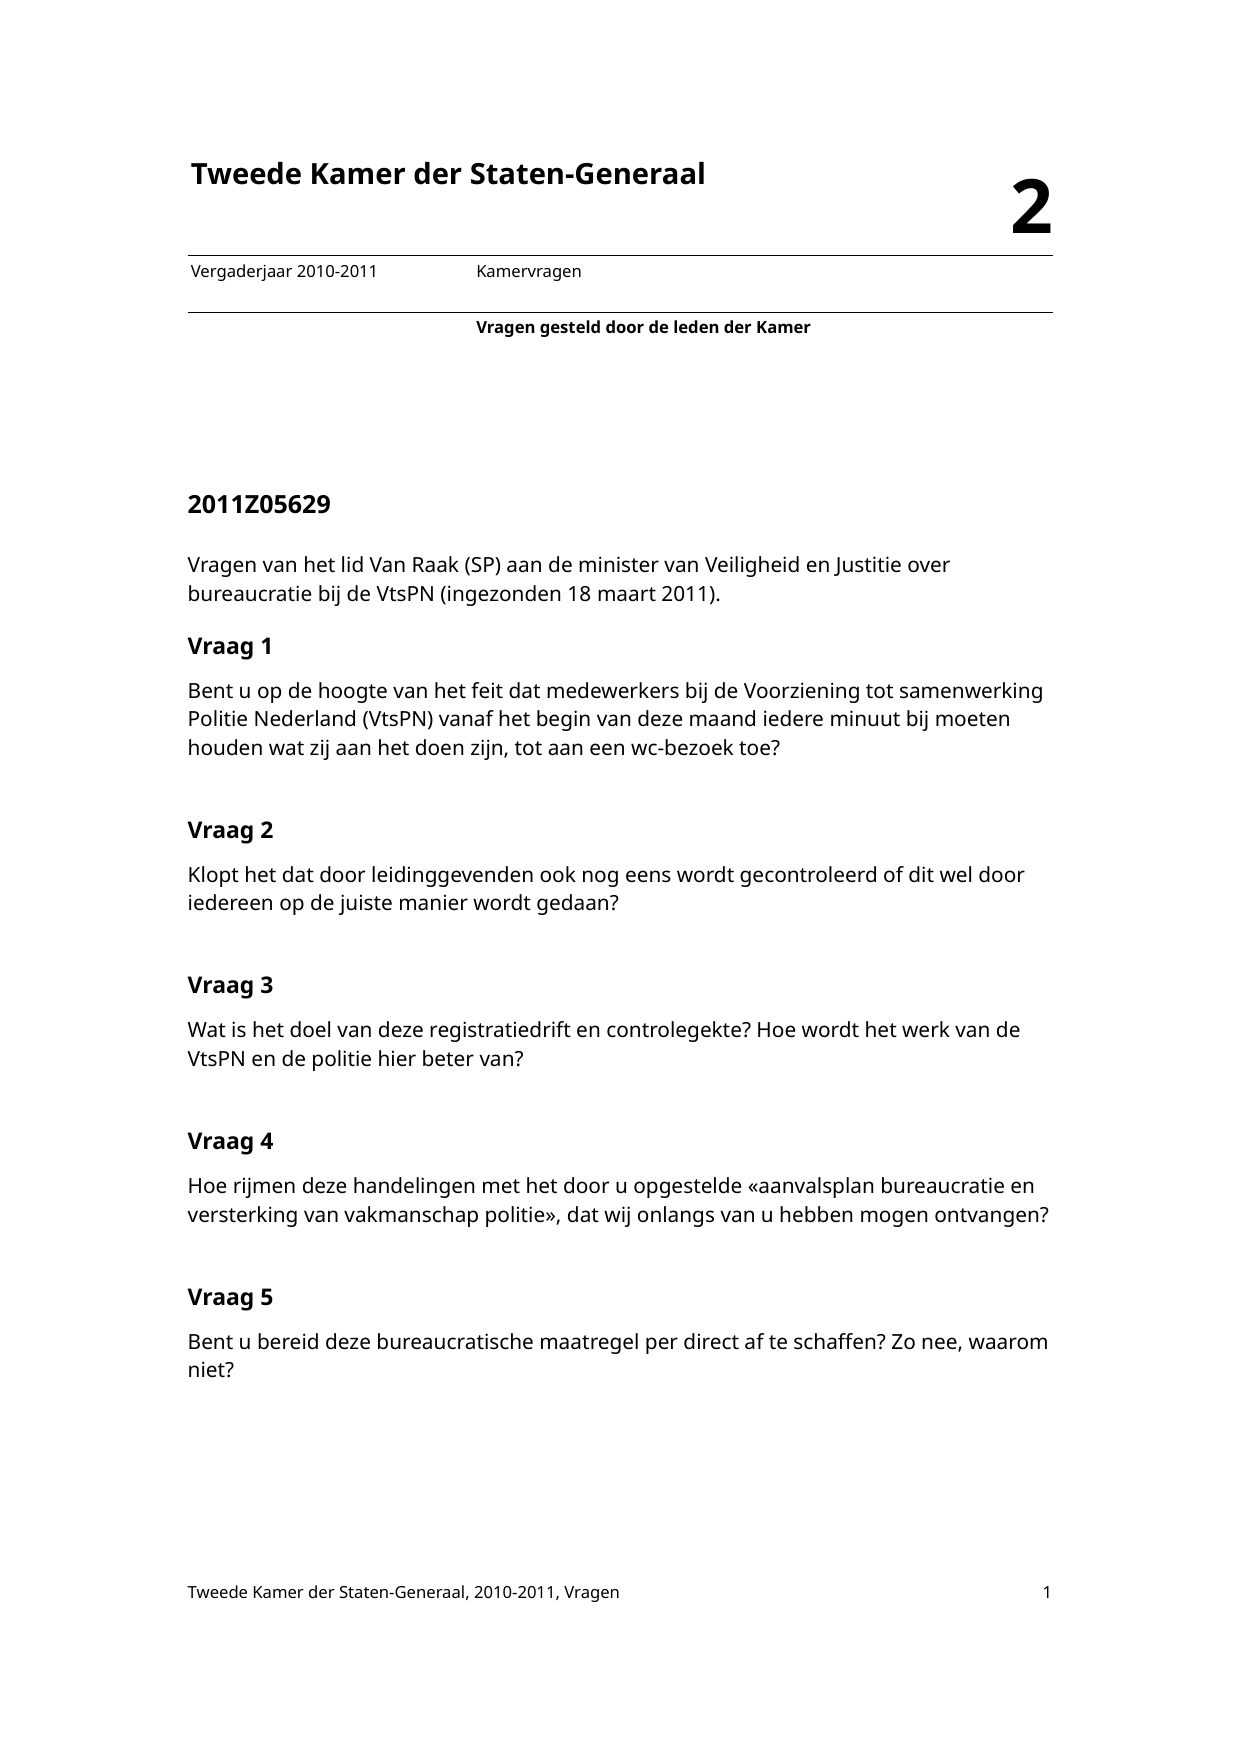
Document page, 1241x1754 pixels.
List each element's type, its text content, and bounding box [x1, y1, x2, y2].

table_header Tweede Kamer der Staten-Generaal [188, 150, 879, 255]
table_cell Vergaderjaar 2010-2011 [188, 256, 473, 312]
table_header 2 [880, 150, 1053, 255]
subtitle Vraag 1 [187, 630, 1053, 661]
table_cell Kamervragen [473, 256, 1053, 312]
text Hoe rijmen deze handelingen met het door u opgestelde «aanvalsplan bureaucratie en versterking van vakmanschap politie», dat wij onlangs van u hebben mogen ontvangen? [187, 1171, 1053, 1228]
text Bent u bereid deze bureaucratische maatregel per direct af te schaffen? Zo nee, waarom niet? [187, 1327, 1053, 1384]
table_cell [188, 313, 473, 339]
subtitle Vraag 2 [187, 814, 1053, 845]
text Wat is het doel van deze registratiedrift en controlegekte? Hoe wordt het werk van de VtsPN en de politie hier beter van? [187, 1016, 1053, 1072]
text Vragen van het lid Van Raak (SP) aan de minister van Veiligheid en Justitie over bureaucratie bij de VtsPN (ingezonden 18 maart 2011). [187, 550, 1053, 607]
text Klopt het dat door leidinggevenden ook nog eens wordt gecontroleerd of dit wel door iedereen op de juiste manier wordt gedaan? [187, 860, 1053, 917]
subtitle Vraag 5 [187, 1281, 1053, 1312]
text 2011Z05629 [187, 487, 1053, 521]
text Bent u op de hoogte van het feit dat medewerkers bij de Voorziening tot samenwerking Politie Nederland (VtsPN) vanaf het begin van deze maand iedere minuut bij moeten houden wat zij aan het doen zijn, tot aan een wc-bezoek toe? [187, 676, 1053, 761]
subtitle Vraag 4 [187, 1125, 1053, 1156]
subtitle Vraag 3 [187, 969, 1053, 1001]
table_cell Vragen gesteld door de leden der Kamer [473, 313, 1053, 339]
